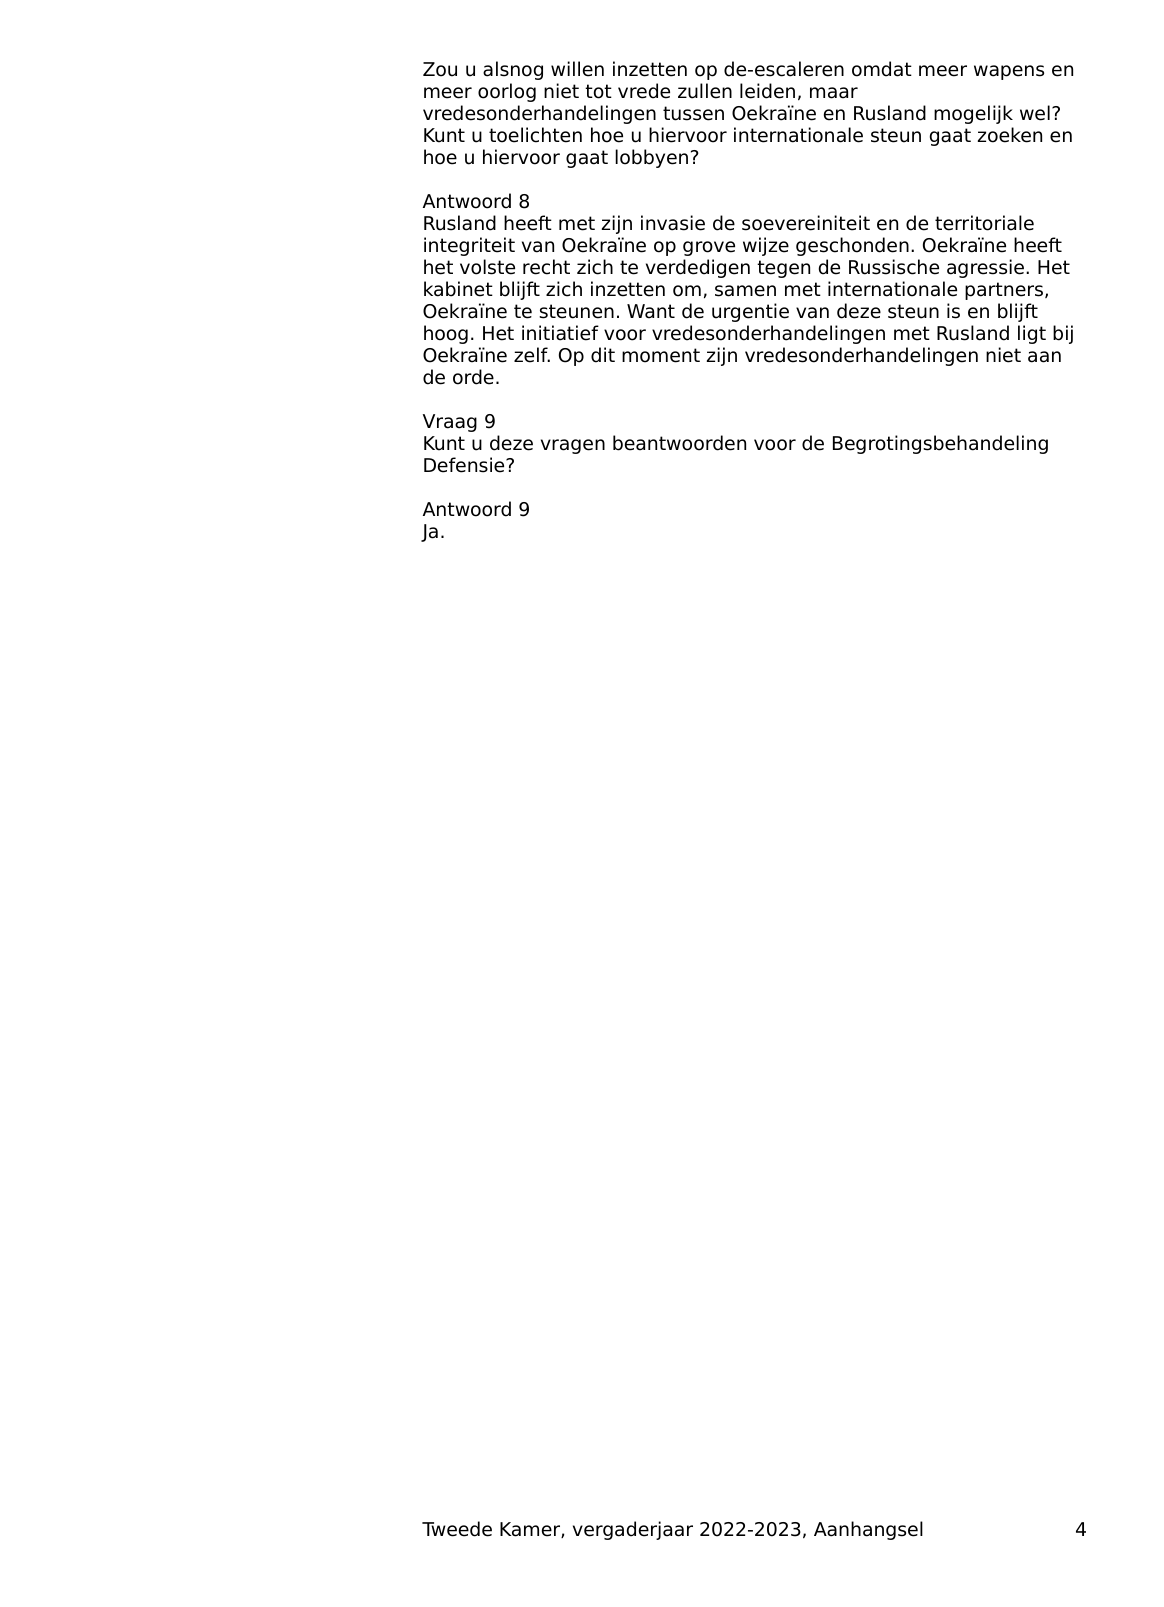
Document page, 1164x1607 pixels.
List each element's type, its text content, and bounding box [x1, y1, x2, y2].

text Kunt u deze vragen beantwoorden voor de Begrotingsbehandeling Defensie? [422, 433, 1087, 477]
text Ja. [422, 521, 1087, 543]
text Rusland heeft met zijn invasie de soevereiniteit en de territoriale integriteit van Oekraïne op grove wijze geschonden. Oekraïne heeft het volste recht zich te verdedigen tegen de Russische agressie. Het kabinet blijft zich inzetten om, samen met internationale partners, Oekraïne te steunen. Want de urgentie van deze steun is en blijft hoog. Het initiatief voor vredesonderhandelingen met Rusland ligt bij Oekraïne zelf. Op dit moment zijn vredesonderhandelingen niet aan de orde. [422, 213, 1087, 389]
text Antwoord 9 [422, 499, 1087, 521]
text Vraag 9 [422, 411, 1087, 433]
text Zou u alsnog willen inzetten op de-escaleren omdat meer wapens en meer oorlog niet tot vrede zullen leiden, maar vredesonderhandelingen tussen Oekraïne en Rusland mogelijk wel? Kunt u toelichten hoe u hiervoor internationale steun gaat zoeken en hoe u hiervoor gaat lobbyen? [422, 59, 1087, 169]
text Antwoord 8 [422, 191, 1087, 213]
